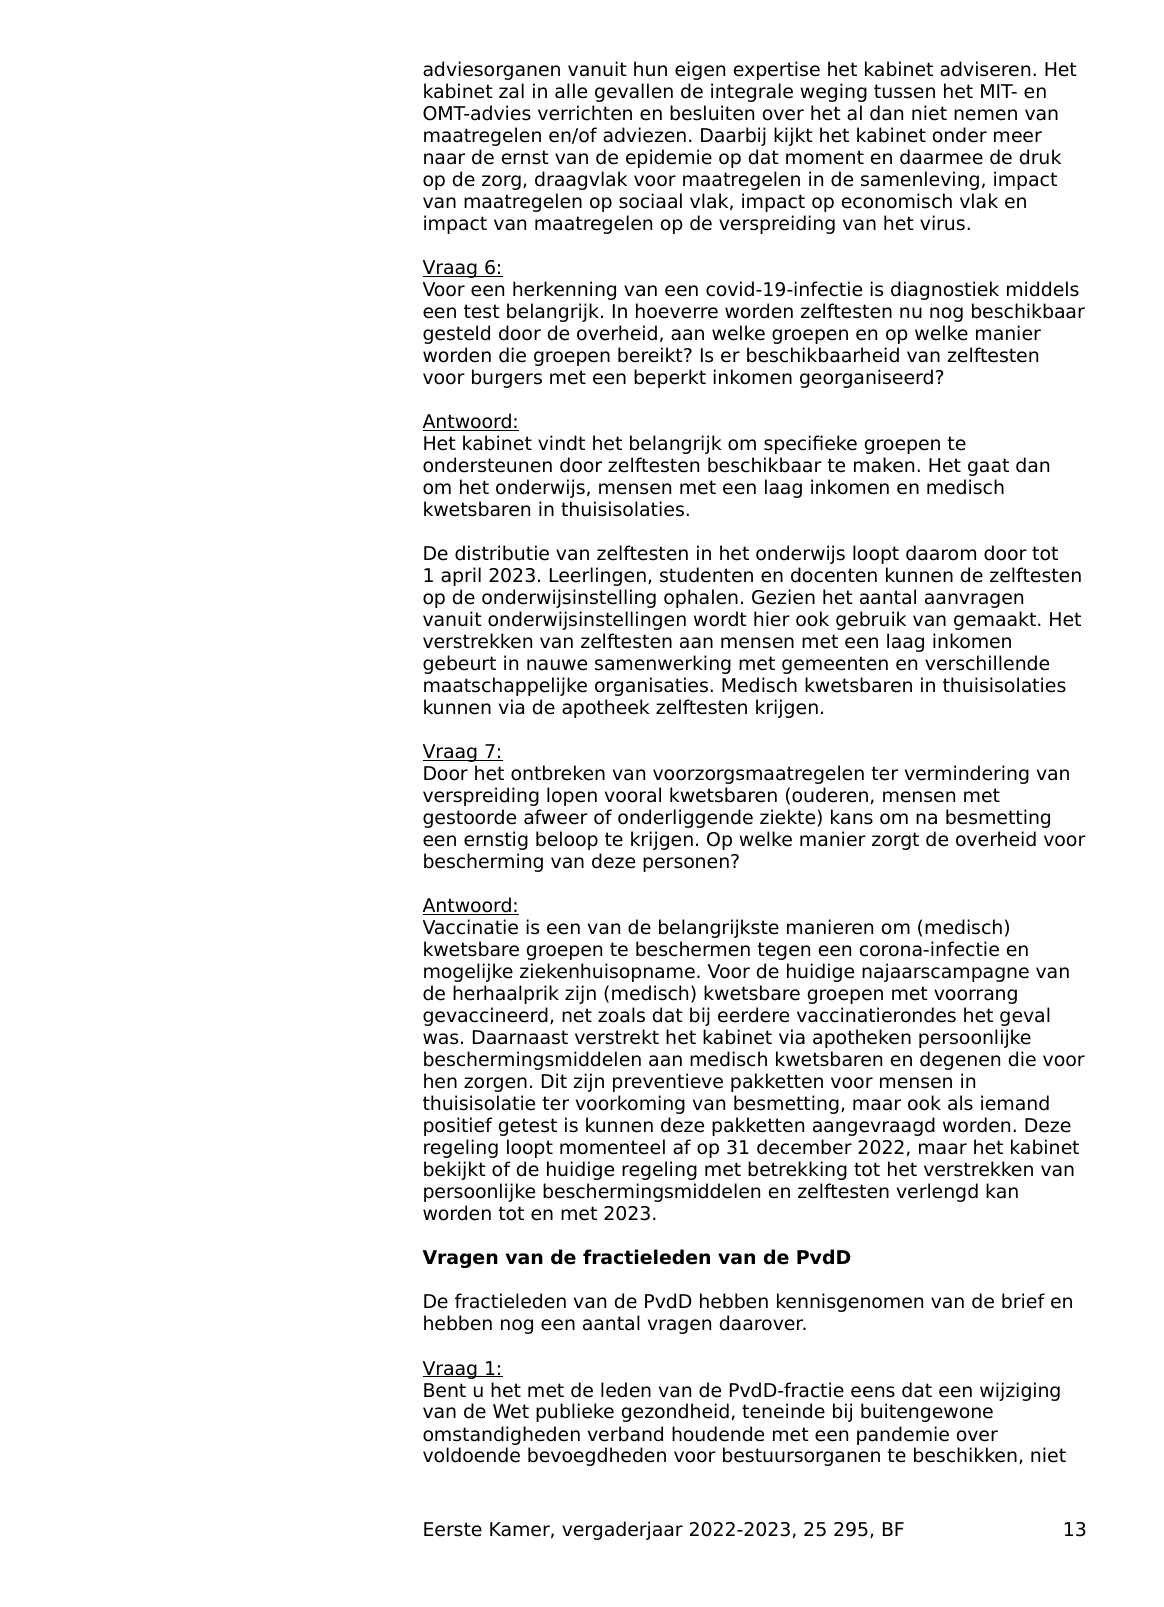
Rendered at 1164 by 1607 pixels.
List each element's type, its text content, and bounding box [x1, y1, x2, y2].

text Door het ontbreken van voorzorgsmaatregelen ter vermindering van verspreiding lopen vooral kwetsbaren (ouderen, mensen met gestoorde afweer of onderliggende ziekte) kans om na besmetting een ernstig beloop te krijgen. Op welke manier zorgt de overheid voor bescherming van deze personen? [422, 763, 1087, 873]
subtitle Vragen van de fractieleden van de PvdD [422, 1247, 1087, 1269]
text Antwoord: [422, 411, 1087, 433]
text adviesorganen vanuit hun eigen expertise het kabinet adviseren. Het kabinet zal in alle gevallen de integrale weging tussen het MIT- en OMT-advies verrichten en besluiten over het al dan niet nemen van maatregelen en/of adviezen. Daarbij kijkt het kabinet onder meer naar de ernst van de epidemie op dat moment en daarmee de druk op de zorg, draagvlak voor maatregelen in de samenleving, impact van maatregelen op sociaal vlak, impact op economisch vlak en impact van maatregelen op de verspreiding van het virus. [422, 59, 1087, 235]
text De fractieleden van de PvdD hebben kennisgenomen van de brief en hebben nog een aantal vragen daarover. [422, 1291, 1087, 1335]
text Vraag 7: [422, 741, 1087, 763]
text Het kabinet vindt het belangrijk om specifieke groepen te ondersteunen door zelftesten beschikbaar te maken. Het gaat dan om het onderwijs, mensen met een laag inkomen en medisch kwetsbaren in thuisisolaties. [422, 433, 1087, 521]
text Vraag 1: [422, 1357, 1087, 1379]
text Vraag 6: [422, 257, 1087, 279]
text Vaccinatie is een van de belangrijkste manieren om (medisch) kwetsbare groepen te beschermen tegen een corona-infectie en mogelijke ziekenhuisopname. Voor de huidige najaarscampagne van de herhaalprik zijn (medisch) kwetsbare groepen met voorrang gevaccineerd, net zoals dat bij eerdere vaccinatierondes het geval was. Daarnaast verstrekt het kabinet via apotheken persoonlijke beschermingsmiddelen aan medisch kwetsbaren en degenen die voor hen zorgen. Dit zijn preventieve pakketten voor mensen in thuisisolatie ter voorkoming van besmetting, maar ook als iemand positief getest is kunnen deze pakketten aangevraagd worden. Deze regeling loopt momenteel af op 31 december 2022, maar het kabinet bekijkt of de huidige regeling met betrekking tot het verstrekken van persoonlijke beschermingsmiddelen en zelftesten verlengd kan worden tot en met 2023. [422, 917, 1087, 1225]
text Voor een herkenning van een covid-19-infectie is diagnostiek middels een test belangrijk. In hoeverre worden zelftesten nu nog beschikbaar gesteld door de overheid, aan welke groepen en op welke manier worden die groepen bereikt? Is er beschikbaarheid van zelftesten voor burgers met een beperkt inkomen georganiseerd? [422, 279, 1087, 389]
text De distributie van zelftesten in het onderwijs loopt daarom door tot 1 april 2023. Leerlingen, studenten en docenten kunnen de zelftesten op de onderwijsinstelling ophalen. Gezien het aantal aanvragen vanuit onderwijsinstellingen wordt hier ook gebruik van gemaakt. Het verstrekken van zelftesten aan mensen met een laag inkomen gebeurt in nauwe samenwerking met gemeenten en verschillende maatschappelijke organisaties. Medisch kwetsbaren in thuisisolaties kunnen via de apotheek zelftesten krijgen. [422, 543, 1087, 719]
text Bent u het met de leden van de PvdD-fractie eens dat een wijziging van de Wet publieke gezondheid, teneinde bij buitengewone omstandigheden verband houdende met een pandemie over voldoende bevoegdheden voor bestuursorganen te beschikken, niet [422, 1379, 1087, 1467]
text Antwoord: [422, 895, 1087, 917]
